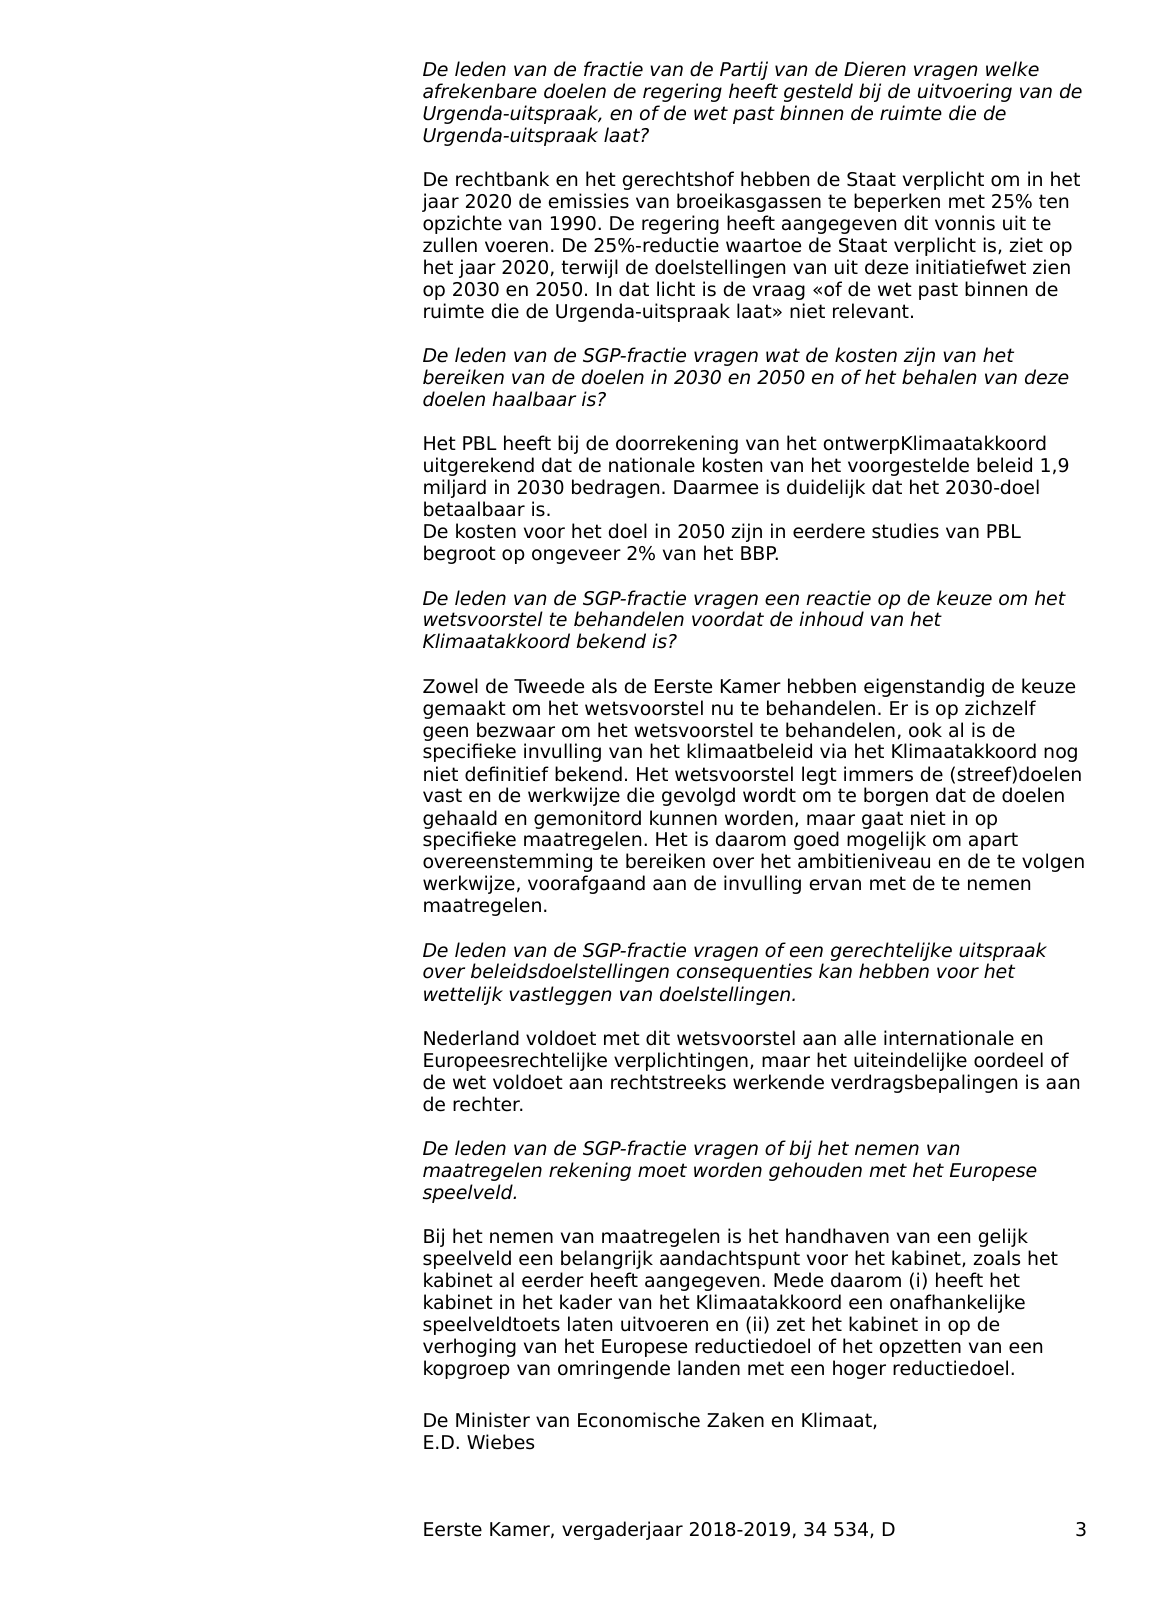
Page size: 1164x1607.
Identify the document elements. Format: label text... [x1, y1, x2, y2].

subtitle De leden van de SGP-fractie vragen of bij het nemen van maatregelen rekening moet worden gehouden met het Europese speelveld. [422, 1138, 1087, 1204]
text De Minister van Economische Zaken en Klimaat, E.D. Wiebes [422, 1410, 1087, 1454]
text Bij het nemen van maatregelen is het handhaven van een gelijk speelveld een belangrijk aandachtspunt voor het kabinet, zoals het kabinet al eerder heeft aangegeven. Mede daarom (i) heeft het kabinet in het kader van het Klimaatakkoord een onafhankelijke speelveldtoets laten uitvoeren en (ii) zet het kabinet in op de verhoging van het Europese reductiedoel of het opzetten van een kopgroep van omringende landen met een hoger reductiedoel. [422, 1226, 1087, 1380]
subtitle De leden van de SGP-fractie vragen een reactie op de keuze om het wetsvoorstel te behandelen voordat de inhoud van het Klimaatakkoord bekend is? [422, 587, 1087, 653]
subtitle De leden van de fractie van de Partij van de Dieren vragen welke afrekenbare doelen de regering heeft gesteld bij de uitvoering van de Urgenda-uitspraak, en of de wet past binnen de ruimte die de Urgenda-uitspraak laat? [422, 59, 1087, 147]
subtitle De leden van de SGP-fractie vragen of een gerechtelijke uitspraak over beleidsdoelstellingen consequenties kan hebben voor het wettelijk vastleggen van doelstellingen. [422, 939, 1087, 1005]
text De kosten voor het doel in 2050 zijn in eerdere studies van PBL begroot op ongeveer 2% van het BBP. [422, 521, 1087, 565]
subtitle De leden van de SGP-fractie vragen wat de kosten zijn van het bereiken van de doelen in 2030 en 2050 en of het behalen van deze doelen haalbaar is? [422, 345, 1087, 411]
text Nederland voldoet met dit wetsvoorstel aan alle internationale en Europeesrechtelijke verplichtingen, maar het uiteindelijke oordeel of de wet voldoet aan rechtstreeks werkende verdragsbepalingen is aan de rechter. [422, 1028, 1087, 1116]
text Het PBL heeft bij de doorrekening van het ontwerpKlimaatakkoord uitgerekend dat de nationale kosten van het voorgestelde beleid 1,9 miljard in 2030 bedragen. Daarmee is duidelijk dat het 2030-doel betaalbaar is. [422, 433, 1087, 521]
text De rechtbank en het gerechtshof hebben de Staat verplicht om in het jaar 2020 de emissies van broeikasgassen te beperken met 25% ten opzichte van 1990. De regering heeft aangegeven dit vonnis uit te zullen voeren. De 25%-reductie waartoe de Staat verplicht is, ziet op het jaar 2020, terwijl de doelstellingen van uit deze initiatiefwet zien op 2030 en 2050. In dat licht is de vraag «of de wet past binnen de ruimte die de Urgenda-uitspraak laat» niet relevant. [422, 169, 1087, 323]
text Zowel de Tweede als de Eerste Kamer hebben eigenstandig de keuze gemaakt om het wetsvoorstel nu te behandelen. Er is op zichzelf geen bezwaar om het wetsvoorstel te behandelen, ook al is de specifieke invulling van het klimaatbeleid via het Klimaatakkoord nog niet definitief bekend. Het wetsvoorstel legt immers de (streef)doelen vast en de werkwijze die gevolgd wordt om te borgen dat de doelen gehaald en gemonitord kunnen worden, maar gaat niet in op specifieke maatregelen. Het is daarom goed mogelijk om apart overeenstemming te bereiken over het ambitieniveau en de te volgen werkwijze, voorafgaand aan de invulling ervan met de te nemen maatregelen. [422, 676, 1087, 917]
